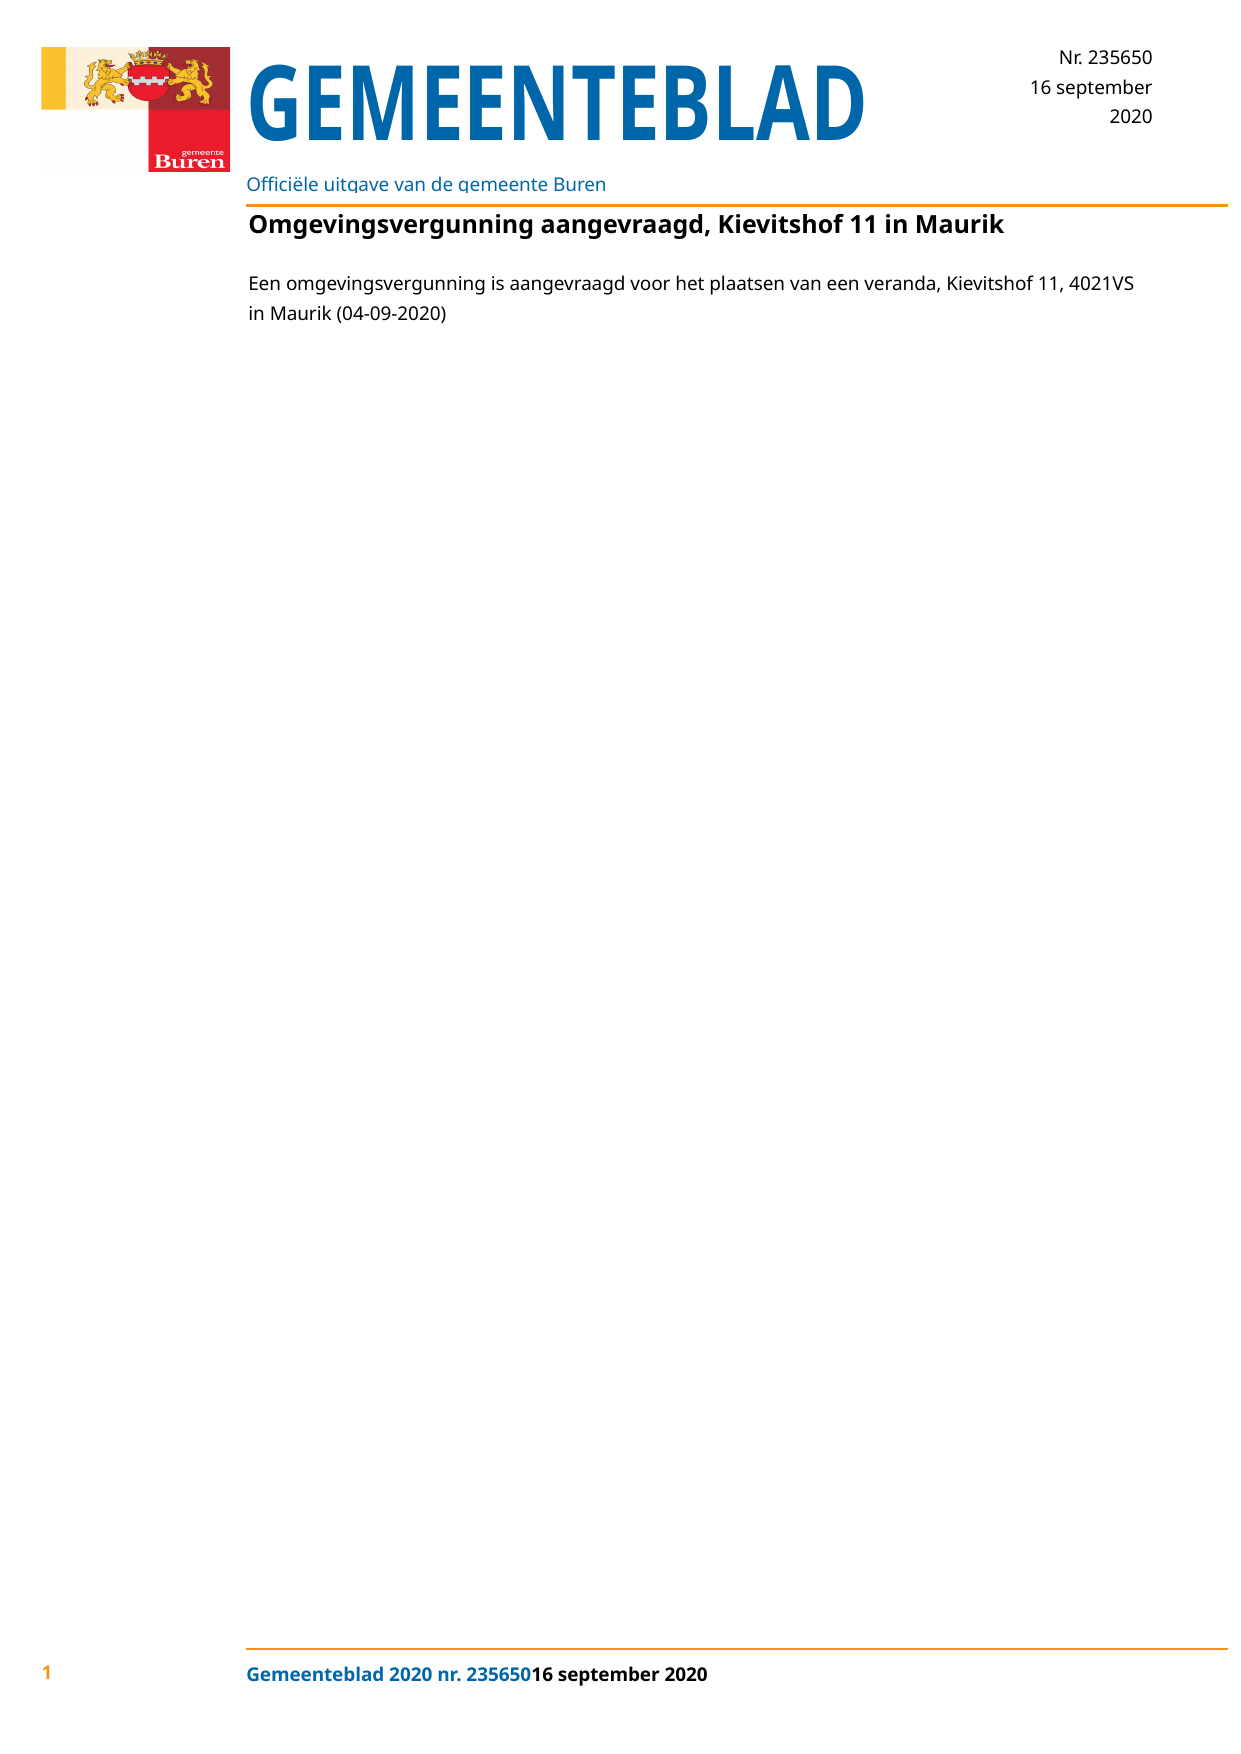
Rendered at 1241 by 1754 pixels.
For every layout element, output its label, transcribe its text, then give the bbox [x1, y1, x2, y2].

text Een omgevingsvergunning is aangevraagd voor het plaatsen van een veranda, Kievitshof 11, 4021VS in Maurik (04-09-2020) [248, 270, 1152, 326]
picture [41, 47, 231, 172]
text Omgevingsvergunning aangevraagd, Kievitshof 11 in Maurik [248, 207, 1152, 241]
